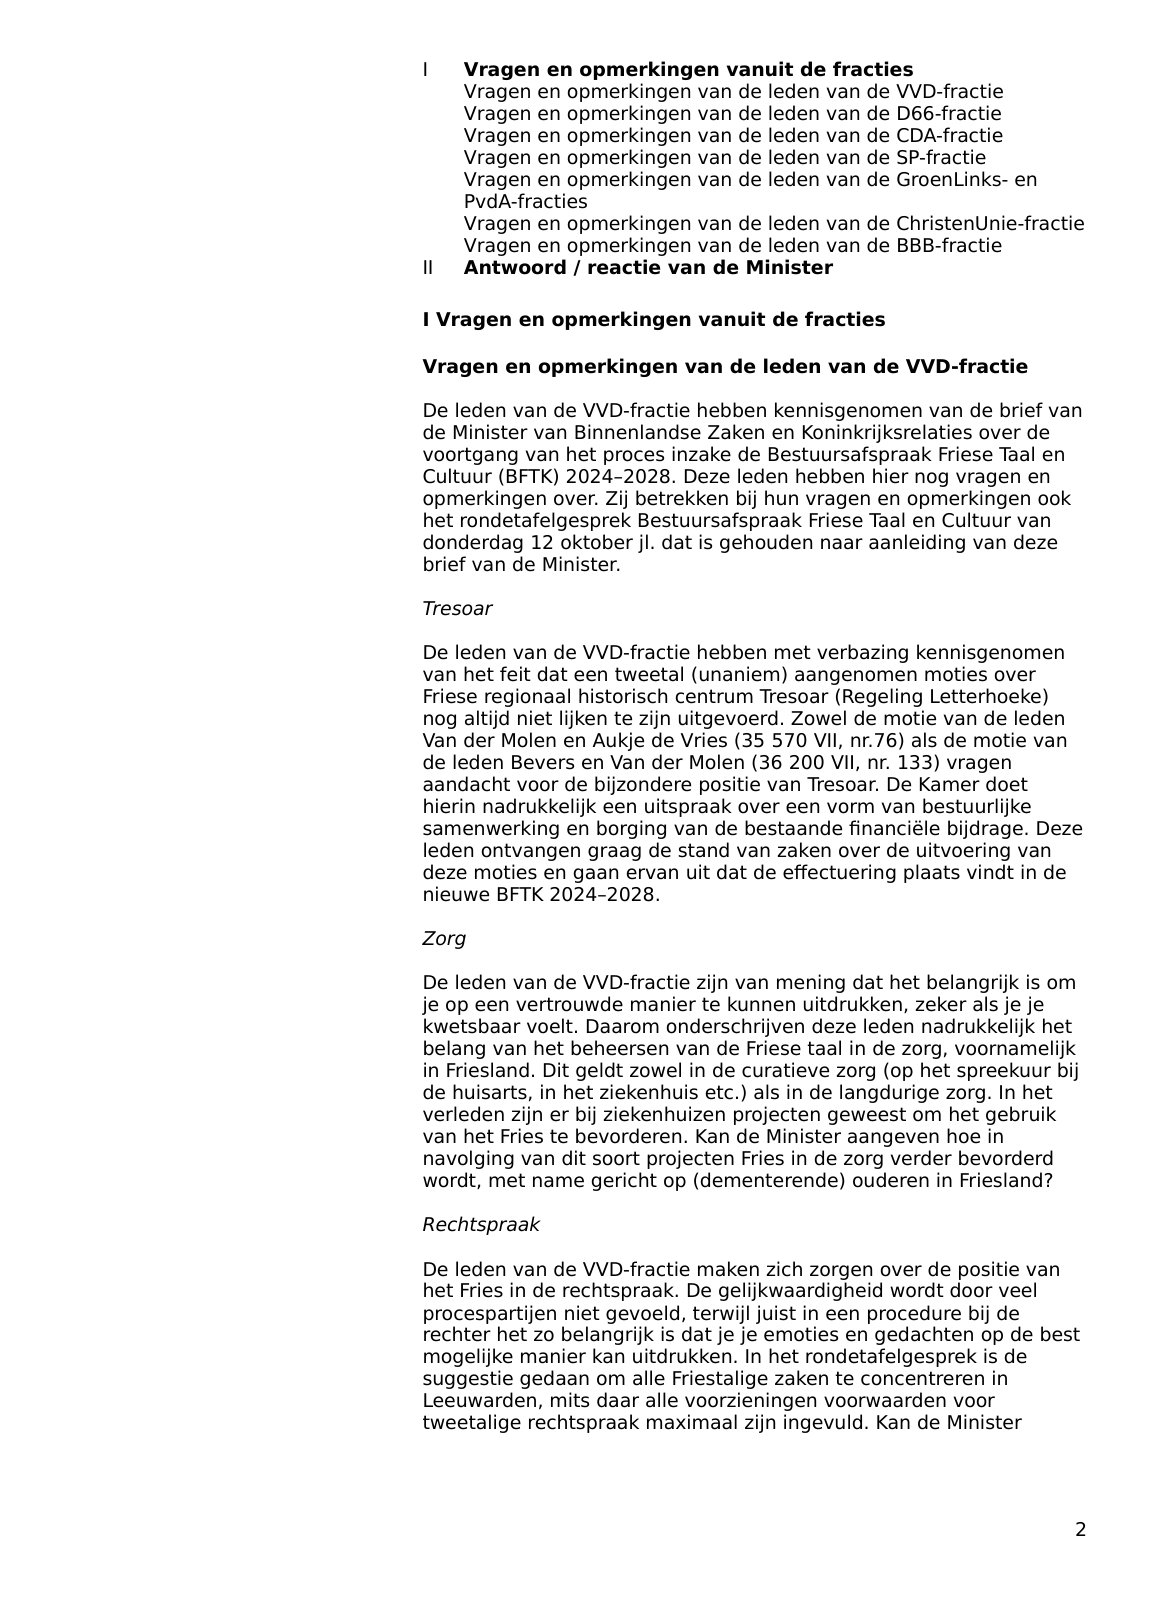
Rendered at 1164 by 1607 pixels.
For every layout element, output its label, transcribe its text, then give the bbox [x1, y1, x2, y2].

subtitle I Vragen en opmerkingen vanuit de fracties [422, 309, 1087, 331]
text I Vragen en opmerkingen vanuit de fracties [422, 59, 1087, 81]
text Vragen en opmerkingen van de leden van de D66-fractie [464, 103, 1087, 125]
text De leden van de VVD-fractie hebben kennisgenomen van de brief van de Minister van Binnenlandse Zaken en Koninkrijksrelaties over de voortgang van het proces inzake de Bestuursafspraak Friese Taal en Cultuur (BFTK) 2024–2028. Deze leden hebben hier nog vragen en opmerkingen over. Zij betrekken bij hun vragen en opmerkingen ook het rondetafelgesprek Bestuursafspraak Friese Taal en Cultuur van donderdag 12 oktober jl. dat is gehouden naar aanleiding van deze brief van de Minister. [422, 400, 1087, 576]
text De leden van de VVD-fractie hebben met verbazing kennisgenomen van het feit dat een tweetal (unaniem) aangenomen moties over Friese regionaal historisch centrum Tresoar (Regeling Letterhoeke) nog altijd niet lijken te zijn uitgevoerd. Zowel de motie van de leden Van der Molen en Aukje de Vries (35 570 VII, nr.76) als de motie van de leden Bevers en Van der Molen (36 200 VII, nr. 133) vragen aandacht voor de bijzondere positie van Tresoar. De Kamer doet hierin nadrukkelijk een uitspraak over een vorm van bestuurlijke samenwerking en borging van de bestaande financiële bijdrage. Deze leden ontvangen graag de stand van zaken over de uitvoering van deze moties en gaan ervan uit dat de effectuering plaats vindt in de nieuwe BFTK 2024–2028. [422, 642, 1087, 906]
text Vragen en opmerkingen van de leden van de SP-fractie [464, 147, 1087, 169]
text II Antwoord / reactie van de Minister [422, 257, 1087, 279]
text Vragen en opmerkingen van de leden van de CDA-fractie [464, 125, 1087, 147]
text Vragen en opmerkingen van de leden van de VVD-fractie [464, 81, 1087, 103]
subtitle Tresoar [422, 598, 1087, 620]
subtitle Vragen en opmerkingen van de leden van de VVD-fractie [422, 356, 1087, 378]
text De leden van de VVD-fractie maken zich zorgen over de positie van het Fries in de rechtspraak. De gelijkwaardigheid wordt door veel procespartijen niet gevoeld, terwijl juist in een procedure bij de rechter het zo belangrijk is dat je je emoties en gedachten op de best mogelijke manier kan uitdrukken. In het rondetafelgesprek is de suggestie gedaan om alle Friestalige zaken te concentreren in Leeuwarden, mits daar alle voorzieningen voorwaarden voor tweetalige rechtspraak maximaal zijn ingevuld. Kan de Minister [422, 1258, 1087, 1434]
text Vragen en opmerkingen van de leden van de GroenLinks- en PvdA-fracties [464, 169, 1087, 213]
text Vragen en opmerkingen van de leden van de ChristenUnie-fractie [464, 213, 1087, 235]
text De leden van de VVD-fractie zijn van mening dat het belangrijk is om je op een vertrouwde manier te kunnen uitdrukken, zeker als je je kwetsbaar voelt. Daarom onderschrijven deze leden nadrukkelijk het belang van het beheersen van de Friese taal in de zorg, voornamelijk in Friesland. Dit geldt zowel in de curatieve zorg (op het spreekuur bij de huisarts, in het ziekenhuis etc.) als in de langdurige zorg. In het verleden zijn er bij ziekenhuizen projecten geweest om het gebruik van het Fries te bevorderen. Kan de Minister aangeven hoe in navolging van dit soort projecten Fries in de zorg verder bevorderd wordt, met name gericht op (dementerende) ouderen in Friesland? [422, 972, 1087, 1192]
text Vragen en opmerkingen van de leden van de BBB-fractie [464, 235, 1087, 257]
subtitle Zorg [422, 928, 1087, 950]
subtitle Rechtspraak [422, 1214, 1087, 1236]
